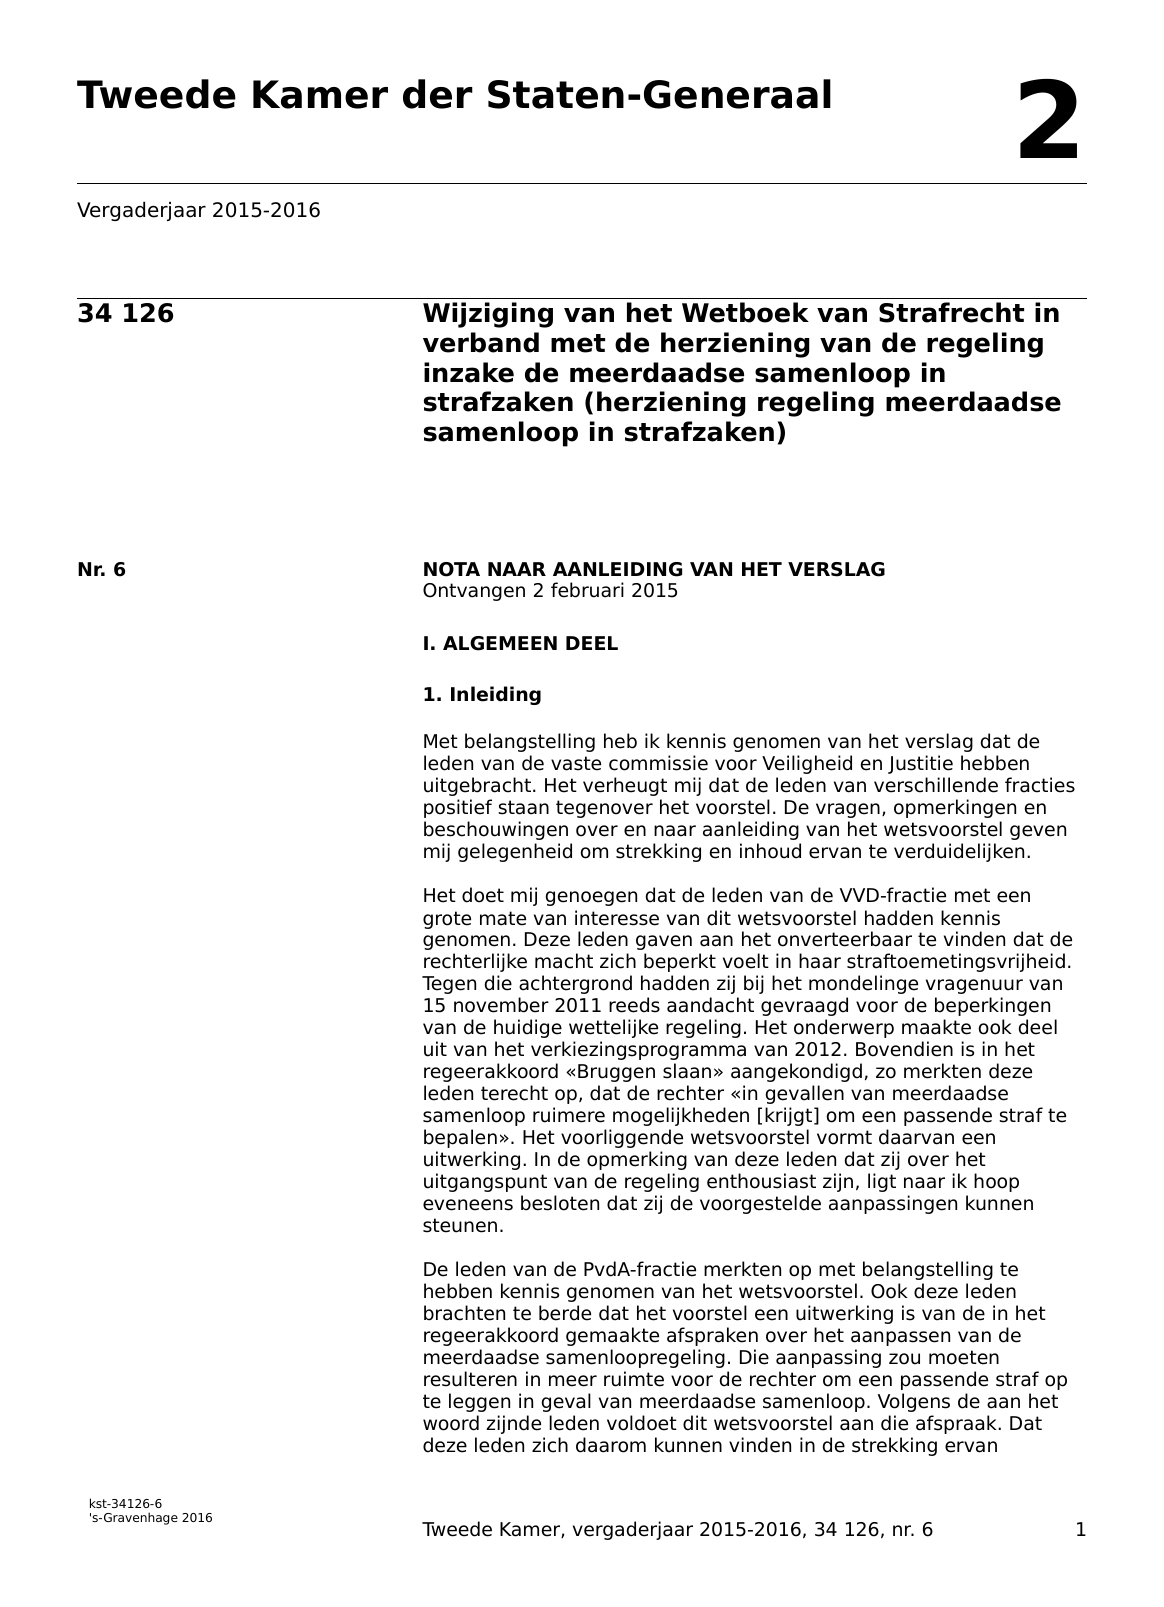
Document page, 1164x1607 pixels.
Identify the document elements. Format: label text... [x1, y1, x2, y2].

text De leden van de PvdA-fractie merkten op met belangstelling te hebben kennis genomen van het wetsvoorstel. Ook deze leden brachten te berde dat het voorstel een uitwerking is van de in het regeerakkoord gemaakte afspraken over het aanpassen van de meerdaadse samenloopregeling. Die aanpassing zou moeten resulteren in meer ruimte voor de rechter om een passende straf op te leggen in geval van meerdaadse samenloop. Volgens de aan het woord zijnde leden voldoet dit wetsvoorstel aan die afspraak. Dat deze leden zich daarom kunnen vinden in de strekking ervan [422, 1259, 1087, 1457]
text Met belangstelling heb ik kennis genomen van het verslag dat de leden van de vaste commissie voor Veiligheid en Justitie hebben uitgebracht. Het verheugt mij dat de leden van verschillende fracties positief staan tegenover het voorstel. De vragen, opmerkingen en beschouwingen over en naar aanleiding van het wetsvoorstel geven mij gelegenheid om strekking en inhoud ervan te verduidelijken. [422, 731, 1087, 863]
table_cell Vergaderjaar 2015-2016 [77, 184, 1087, 298]
subtitle Nr. 6 NOTA NAAR AANLEIDING VAN HET VERSLAG [77, 558, 1087, 580]
subtitle 1. Inleiding [422, 684, 1087, 706]
table_header 2 [886, 59, 1087, 183]
subtitle 34 126 Wijziging van het Wetboek van Strafrecht in verband met de herziening van de regeling inzake de meerdaadse samenloop in strafzaken (herziening regeling meerdaadse samenloop in strafzaken) [77, 299, 1087, 447]
table_header Tweede Kamer der Staten-Generaal [77, 59, 886, 183]
text Ontvangen 2 februari 2015 [422, 580, 1087, 602]
text Het doet mij genoegen dat de leden van de VVD-fractie met een grote mate van interesse van dit wetsvoorstel hadden kennis genomen. Deze leden gaven aan het onverteerbaar te vinden dat de rechterlijke macht zich beperkt voelt in haar straftoemetingsvrijheid. Tegen die achtergrond hadden zij bij het mondelinge vragenuur van 15 november 2011 reeds aandacht gevraagd voor de beperkingen van de huidige wettelijke regeling. Het onderwerp maakte ook deel uit van het verkiezingsprogramma van 2012. Bovendien is in het regeerakkoord «Bruggen slaan» aangekondigd, zo merkten deze leden terecht op, dat de rechter «in gevallen van meerdaadse samenloop ruimere mogelijkheden [krijgt] om een passende straf te bepalen». Het voorliggende wetsvoorstel vormt daarvan een uitwerking. In de opmerking van deze leden dat zij over het uitgangspunt van de regeling enthousiast zijn, ligt naar ik hoop eveneens besloten dat zij de voorgestelde aanpassingen kunnen steunen. [422, 885, 1087, 1237]
subtitle I. ALGEMEEN DEEL [422, 632, 1087, 654]
text kst-34126-6 [88, 1497, 323, 1511]
text 's-Gravenhage 2016 [88, 1511, 323, 1525]
